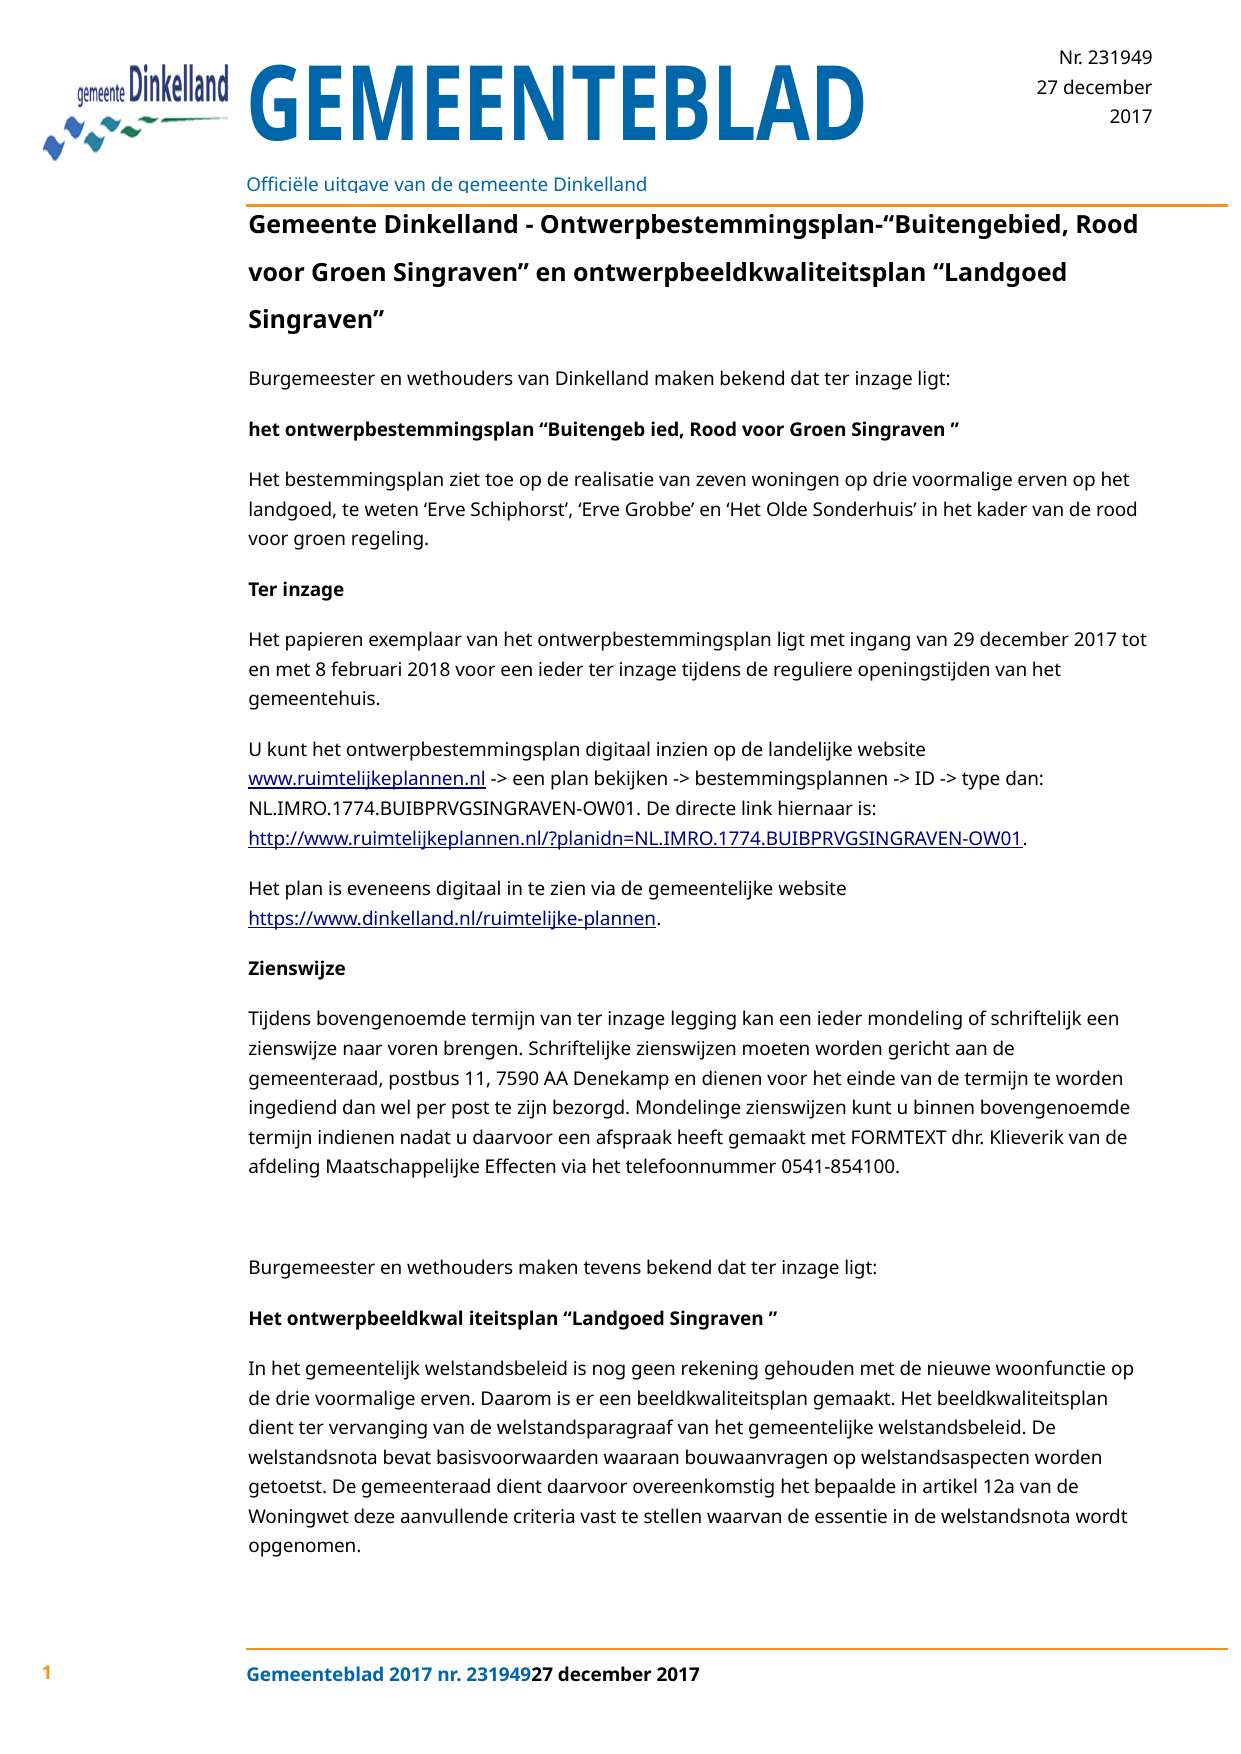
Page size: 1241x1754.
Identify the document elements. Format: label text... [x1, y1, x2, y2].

text Tijdens bovengenoemde termijn van ter inzage legging kan een ieder mondeling of schriftelijk een zienswijze naar voren brengen. Schriftelijke zienswijzen moeten worden gericht aan de gemeenteraad, postbus 11, 7590 AA Denekamp en dienen voor het einde van de termijn te worden ingediend dan wel per post te zijn bezorgd. Mondelinge zienswijzen kunt u binnen bovengenoemde termijn indienen nadat u daarvoor een afspraak heeft gemaakt met FORMTEXT dhr. Klieverik van de afdeling Maatschappelijke Effecten via het telefoonnummer 0541-854100. [248, 1006, 1152, 1179]
text Het ontwerpbeeldkwal iteitsplan “Landgoed Singraven ” [248, 1305, 1152, 1330]
text Het papieren exemplaar van het ontwerpbestemmingsplan ligt met ingang van 29 december 2017 tot en met 8 februari 2018 voor een ieder ter inzage tijdens de reguliere openingstijden van het gemeentehuis. [248, 626, 1152, 711]
text Gemeente Dinkelland - Ontwerpbestemmingsplan-“Buitengebied, Rood voor Groen Singraven” en ontwerpbeeldkwaliteitsplan “Landgoed Singraven” [248, 207, 1152, 336]
text U kunt het ontwerpbestemmingsplan digitaal inzien op de landelijke website www.ruimtelijkeplannen.nl -> een plan bekijken -> bestemmingsplannen -> ID -> type dan: NL.IMRO.1774.BUIBPRVGSINGRAVEN-OW01. De directe link hiernaar is: http://www.ruimtelijkeplannen.nl/?planidn=NL.IMRO.1774.BUIBPRVGSINGRAVEN-OW01. [248, 736, 1152, 850]
text Het bestemmingsplan ziet toe op de realisatie van zeven woningen op drie voormalige erven op het landgoed, te weten ‘Erve Schiphorst’, ‘Erve Grobbe’ en ‘Het Olde Sonderhuis’ in het kader van de rood voor groen regeling. [248, 466, 1152, 551]
text Burgemeester en wethouders maken tevens bekend dat ter inzage ligt: [248, 1254, 1152, 1280]
text Zienswijze [248, 955, 1152, 981]
text Burgemeester en wethouders van Dinkelland maken bekend dat ter inzage ligt: [248, 366, 1152, 391]
text Ter inzage [248, 576, 1152, 602]
text In het gemeentelijk welstandsbeleid is nog geen rekening gehouden met de nieuwe woonfunctie op de drie voormalige erven. Daarom is er een beeldkwaliteitsplan gemaakt. Het beeldkwaliteitsplan dient ter vervanging van de welstandsparagraaf van het gemeentelijke welstandsbeleid. De welstandsnota bevat basisvoorwaarden waaraan bouwaanvragen op welstandsaspecten worden getoetst. De gemeenteraad dient daarvoor overeenkomstig het bepaalde in artikel 12a van de Woningwet deze aanvullende criteria vast te stellen waarvan de essentie in de welstandsnota wordt opgenomen. [248, 1355, 1152, 1558]
text het ontwerpbestemmingsplan “Buitengeb ied, Rood voor Groen Singraven ” [248, 416, 1152, 442]
picture [41, 47, 231, 172]
text Het plan is eveneens digitaal in te zien via de gemeentelijke website https://www.dinkelland.nl/ruimtelijke-plannen. [248, 875, 1152, 930]
